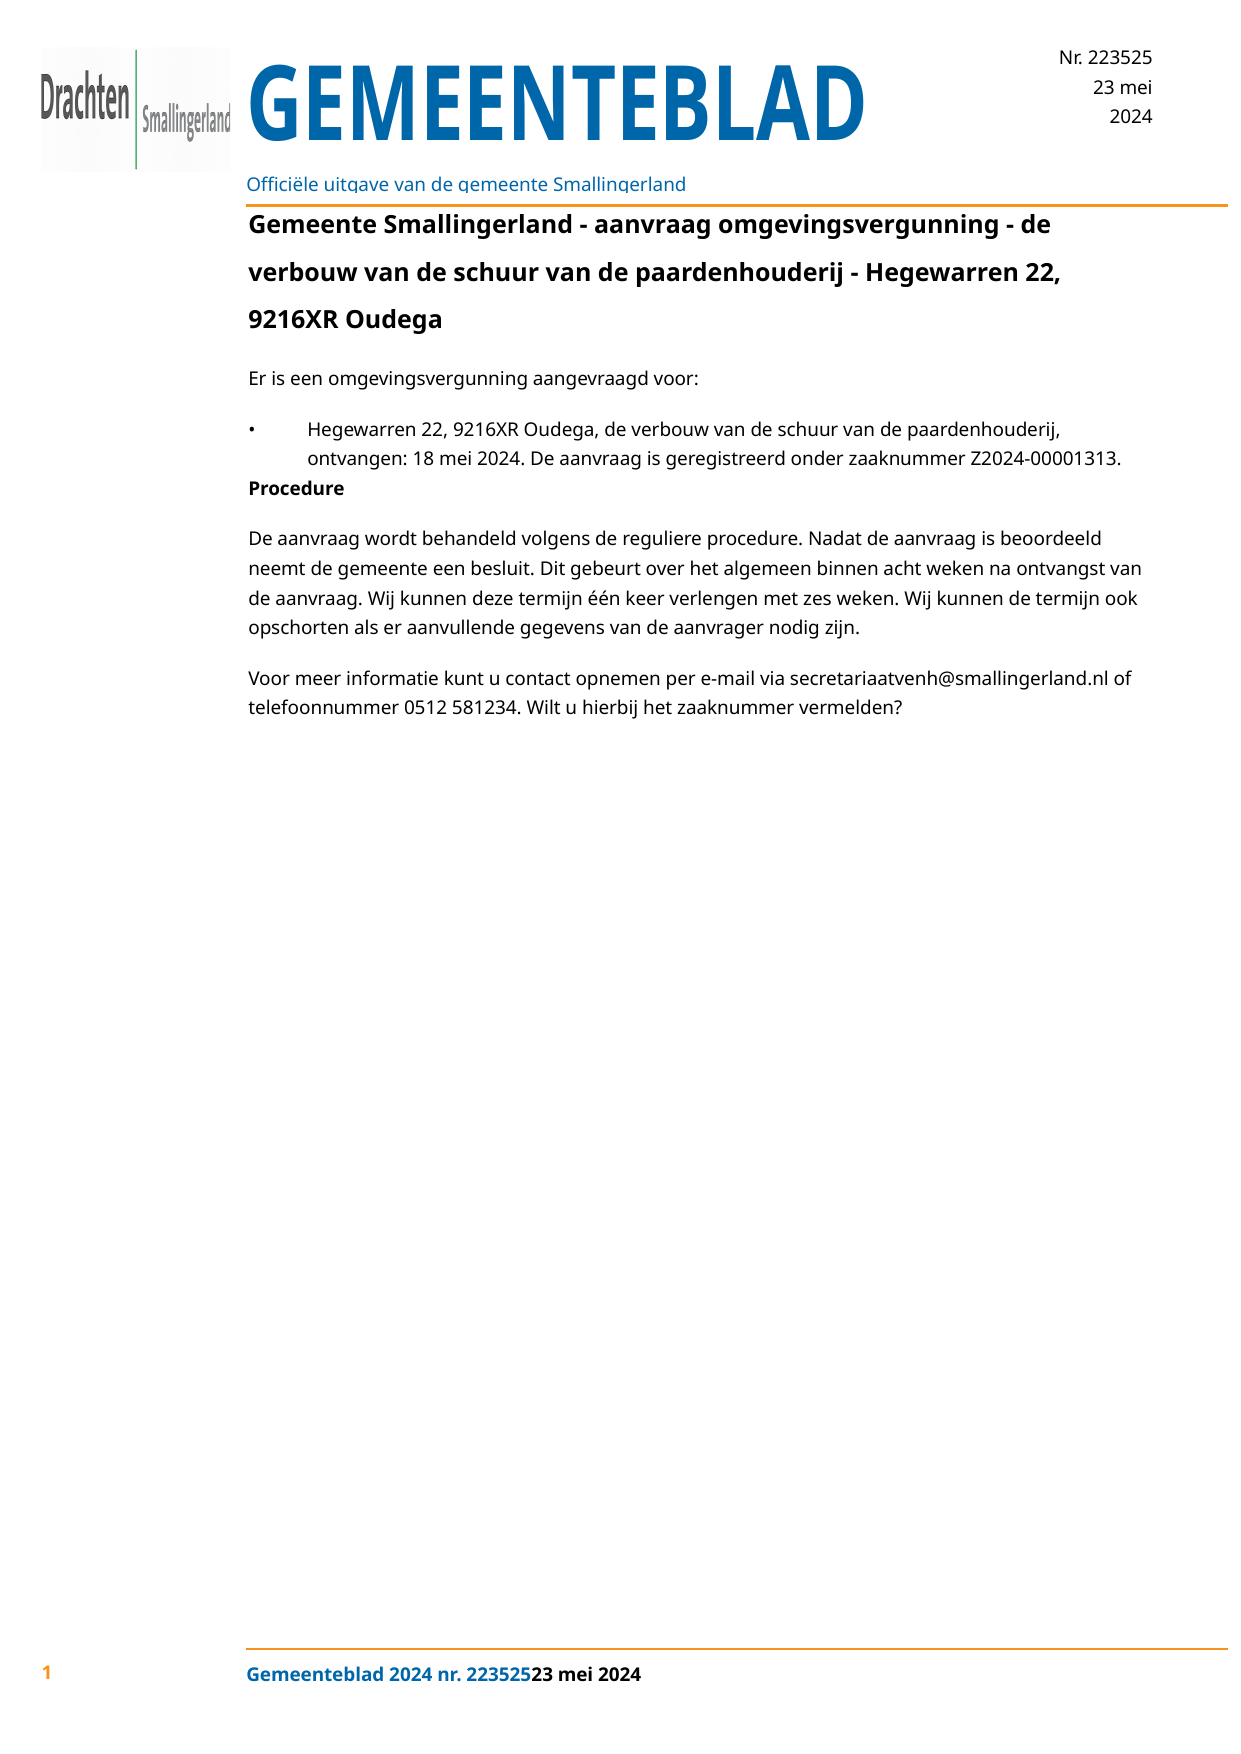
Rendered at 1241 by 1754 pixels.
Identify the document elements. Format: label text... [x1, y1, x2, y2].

picture [41, 47, 231, 172]
list Hegewarren 22, 9216XR Oudega, de verbouw van de schuur van de paardenhouderij, ontvangen: 18 mei 2024. De aanvraag is geregistreerd onder zaaknummer Z2024-00001313. [248, 416, 1152, 471]
text Gemeente Smallingerland - aanvraag omgevingsvergunning - de verbouw van de schuur van de paardenhouderij - Hegewarren 22, 9216XR Oudega [248, 207, 1152, 336]
text Er is een omgevingsvergunning aangevraagd voor: [248, 366, 1152, 391]
text Voor meer informatie kunt u contact opnemen per e-mail via secretariaatvenh@smallingerland.nl of telefoonnummer 0512 581234. Wilt u hierbij het zaaknummer vermelden? [248, 665, 1152, 720]
text De aanvraag wordt behandeld volgens de reguliere procedure. Nadat de aanvraag is beoordeeld neemt de gemeente een besluit. Dit gebeurt over het algemeen binnen acht weken na ontvangst van de aanvraag. Wij kunnen deze termijn één keer verlengen met zes weken. Wij kunnen de termijn ook opschorten als er aanvullende gegevens van de aanvrager nodig zijn. [248, 526, 1152, 640]
text Procedure [248, 475, 1152, 501]
